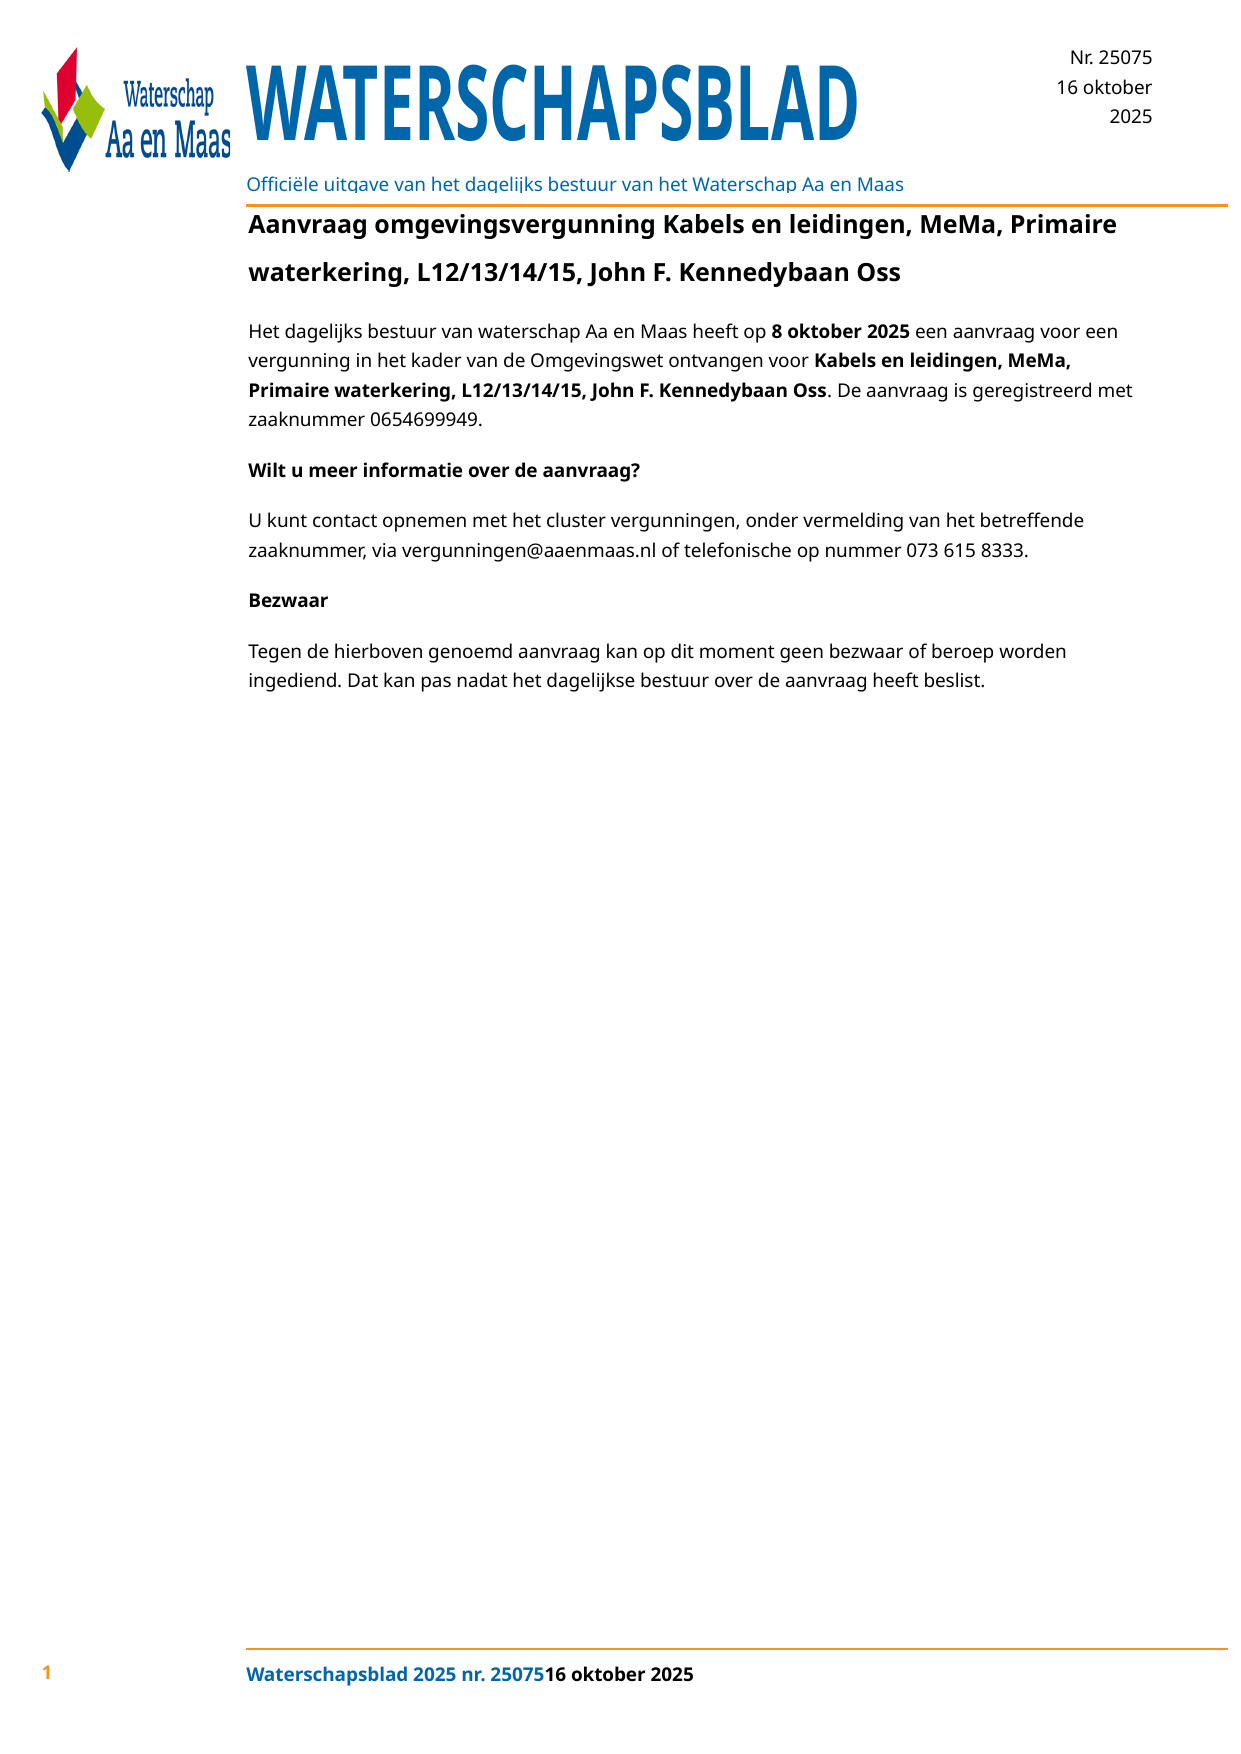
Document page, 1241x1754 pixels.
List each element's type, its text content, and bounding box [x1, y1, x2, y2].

text Het dagelijks bestuur van waterschap Aa en Maas heeft op 8 oktober 2025 een aanvraag voor een vergunning in het kader van de Omgevingswet ontvangen voor Kabels en leidingen, MeMa, Primaire waterkering, L12/13/14/15, John F. Kennedybaan Oss. De aanvraag is geregistreerd met zaaknummer 0654699949. [248, 318, 1152, 432]
text Wilt u meer informatie over de aanvraag? [248, 457, 1152, 483]
picture [41, 47, 231, 172]
text Bezwaar [248, 587, 1152, 613]
text Tegen de hierboven genoemd aanvraag kan op dit moment geen bezwaar of beroep worden ingediend. Dat kan pas nadat het dagelijkse bestuur over de aanvraag heeft beslist. [248, 638, 1152, 693]
text U kunt contact opnemen met het cluster vergunningen, onder vermelding van het betreffende zaaknummer, via vergunningen@aaenmaas.nl of telefonische op nummer 073 615 8333. [248, 507, 1152, 563]
text Aanvraag omgevingsvergunning Kabels en leidingen, MeMa, Primaire waterkering, L12/13/14/15, John F. Kennedybaan Oss [248, 207, 1152, 288]
